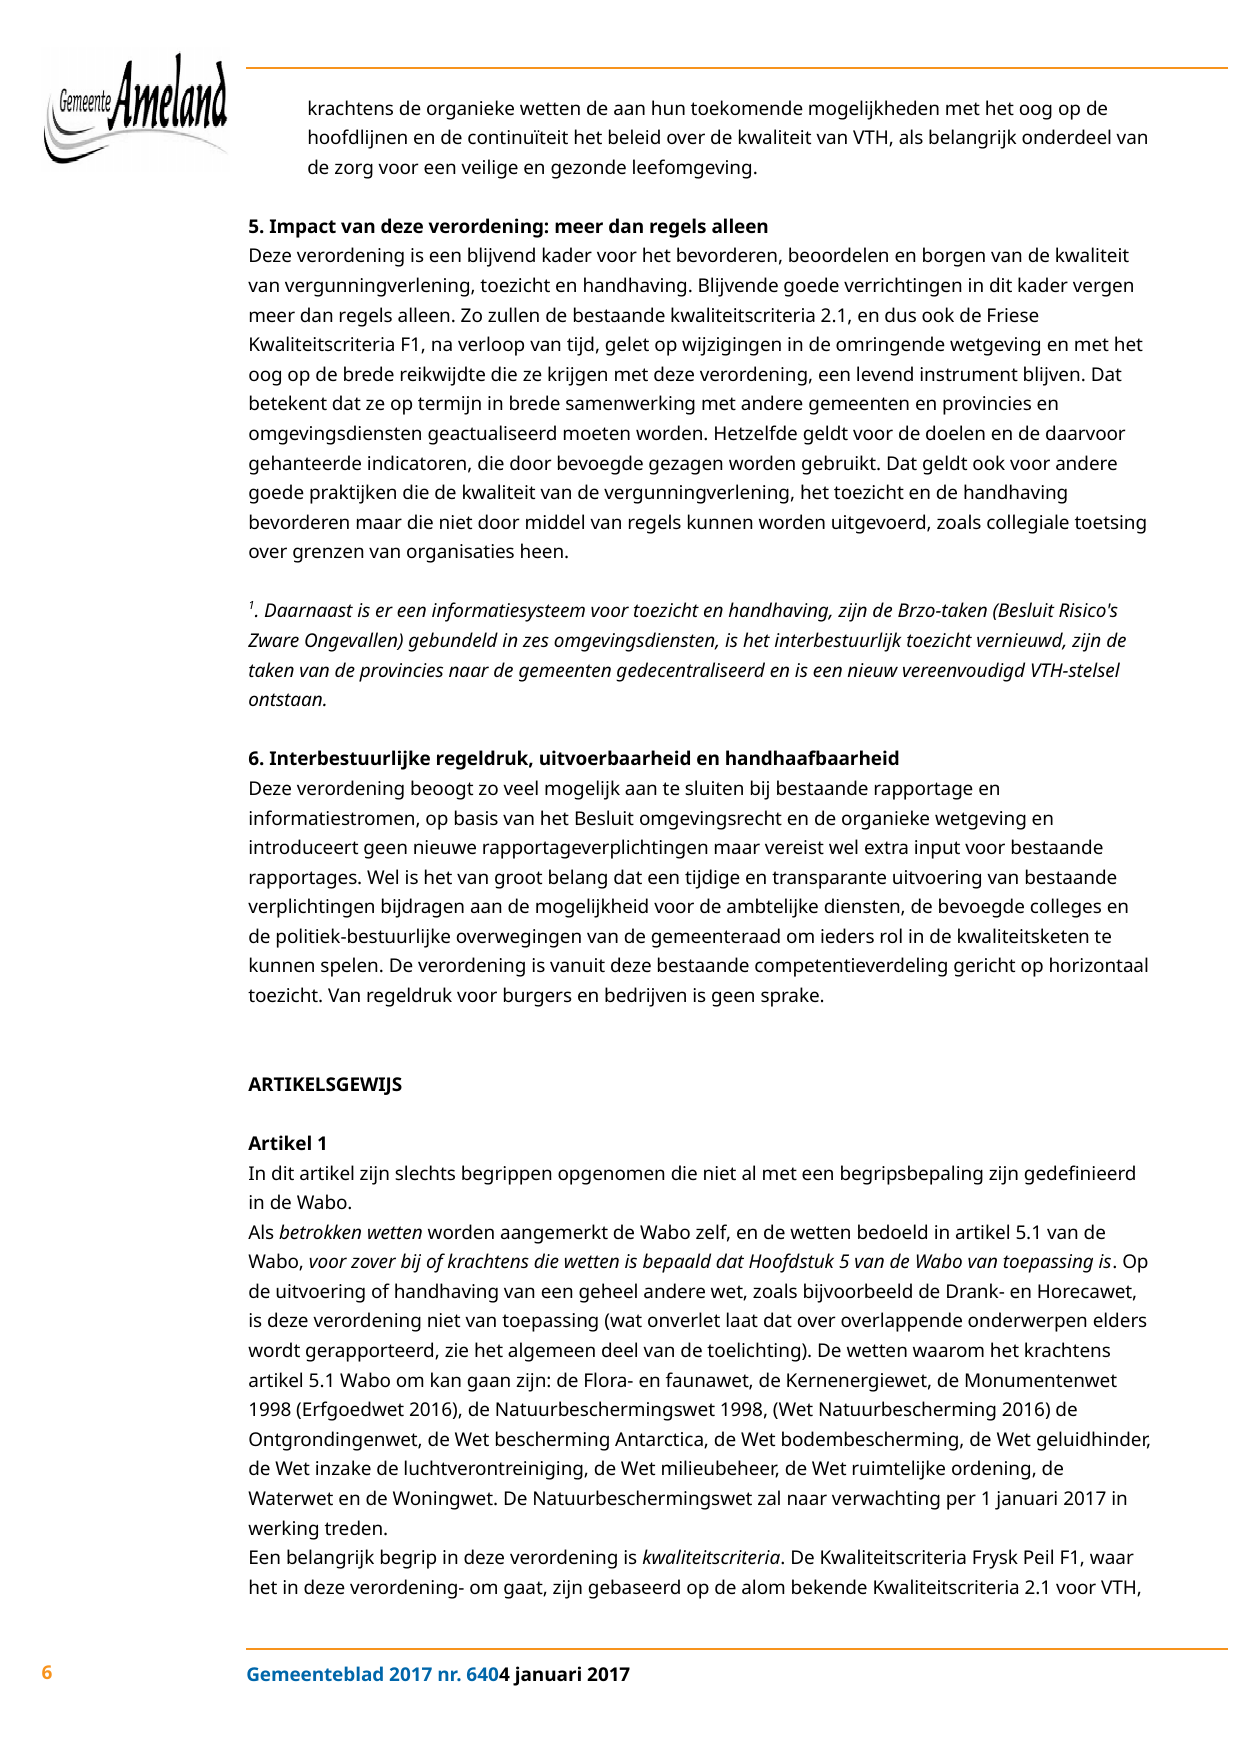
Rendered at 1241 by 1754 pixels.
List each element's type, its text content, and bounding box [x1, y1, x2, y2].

text Als betrokken wetten worden aangemerkt de Wabo zelf, en de wetten bedoeld in artikel 5.1 van de Wabo, voor zover bij of krachtens die wetten is bepaald dat Hoofdstuk 5 van de Wabo van toepassing is. Op de uitvoering of handhaving van een geheel andere wet, zoals bijvoorbeeld de Drank- en Horecawet, is deze verordening niet van toepassing (wat onverlet laat dat over overlappende onderwerpen elders wordt gerapporteerd, zie het algemeen deel van de toelichting). De wetten waarom het krachtens artikel 5.1 Wabo om kan gaan zijn: de Flora- en faunawet, de Kernenergiewet, de Monumentenwet 1998 (Erfgoedwet 2016), de Natuurbeschermingswet 1998, (Wet Natuurbescherming 2016) de Ontgrondingenwet, de Wet bescherming Antarctica, de Wet bodembescherming, de Wet geluidhinder, de Wet inzake de luchtverontreiniging, de Wet milieubeheer, de Wet ruimtelijke ordening, de Waterwet en de Woningwet. De Natuurbeschermingswet zal naar verwachting per 1 januari 2017 in werking treden. [248, 1219, 1152, 1541]
picture [41, 47, 231, 172]
text Deze verordening is een blijvend kader voor het bevorderen, beoordelen en borgen van de kwaliteit van vergunningverlening, toezicht en handhaving. Blijvende goede verrichtingen in dit kader vergen meer dan regels alleen. Zo zullen de bestaande kwaliteitscriteria 2.1, en dus ook de Friese Kwaliteitscriteria F1, na verloop van tijd, gelet op wijzigingen in de omringende wetgeving en met het oog op de brede reikwijdte die ze krijgen met deze verordening, een levend instrument blijven. Dat betekent dat ze op termijn in brede samenwerking met andere gemeenten en provincies en omgevingsdiensten geactualiseerd moeten worden. Hetzelfde geldt voor de doelen en de daarvoor gehanteerde indicatoren, die door bevoegde gezagen worden gebruikt. Dat geldt ook voor andere goede praktijken die de kwaliteit van de vergunningverlening, het toezicht en de handhaving bevorderen maar die niet door middel van regels kunnen worden uitgevoerd, zoals collegiale toetsing over grenzen van organisaties heen. [248, 243, 1152, 564]
text ARTIKELSGEWIJS [248, 1071, 1152, 1097]
text Artikel 1 [248, 1130, 1152, 1156]
text In dit artikel zijn slechts begrippen opgenomen die niet al met een begripsbepaling zijn gedefinieerd in de Wabo. [248, 1160, 1152, 1215]
text 5. Impact van deze verordening: meer dan regels alleen [248, 213, 1152, 239]
text 1. Daarnaast is er een informatiesysteem voor toezicht en handhaving, zijn de Brzo-taken (Besluit Risico's Zware Ongevallen) gebundeld in zes omgevingsdiensten, is het interbestuurlijk toezicht vernieuwd, zijn de taken van de provincies naar de gemeenten gedecentraliseerd en is een nieuw vereenvoudigd VTH-stelsel ontstaan. [248, 598, 1152, 712]
list krachtens de organieke wetten de aan hun toekomende mogelijkheden met het oog op de hoofdlijnen en de continuïteit het beleid over de kwaliteit van VTH, als belangrijk onderdeel van de zorg voor een veilige en gezonde leefomgeving. [248, 95, 1152, 180]
text Deze verordening beoogt zo veel mogelijk aan te sluiten bij bestaande rapportage en informatiestromen, op basis van het Besluit omgevingsrecht en de organieke wetgeving en introduceert geen nieuwe rapportageverplichtingen maar vereist wel extra input voor bestaande rapportages. Wel is het van groot belang dat een tijdige en transparante uitvoering van bestaande verplichtingen bijdragen aan de mogelijkheid voor de ambtelijke diensten, de bevoegde colleges en de politiek-bestuurlijke overwegingen van de gemeenteraad om ieders rol in de kwaliteitsketen te kunnen spelen. De verordening is vanuit deze bestaande competentieverdeling gericht op horizontaal toezicht. Van regeldruk voor burgers en bedrijven is geen sprake. [248, 775, 1152, 1008]
text 6. Interbestuurlijke regeldruk, uitvoerbaarheid en handhaafbaarheid [248, 746, 1152, 771]
text Een belangrijk begrip in deze verordening is kwaliteitscriteria. De Kwaliteitscriteria Frysk Peil F1, waar het in deze verordening- om gaat, zijn gebaseerd op de alom bekende Kwaliteitscriteria 2.1 voor VTH, [248, 1544, 1152, 1600]
